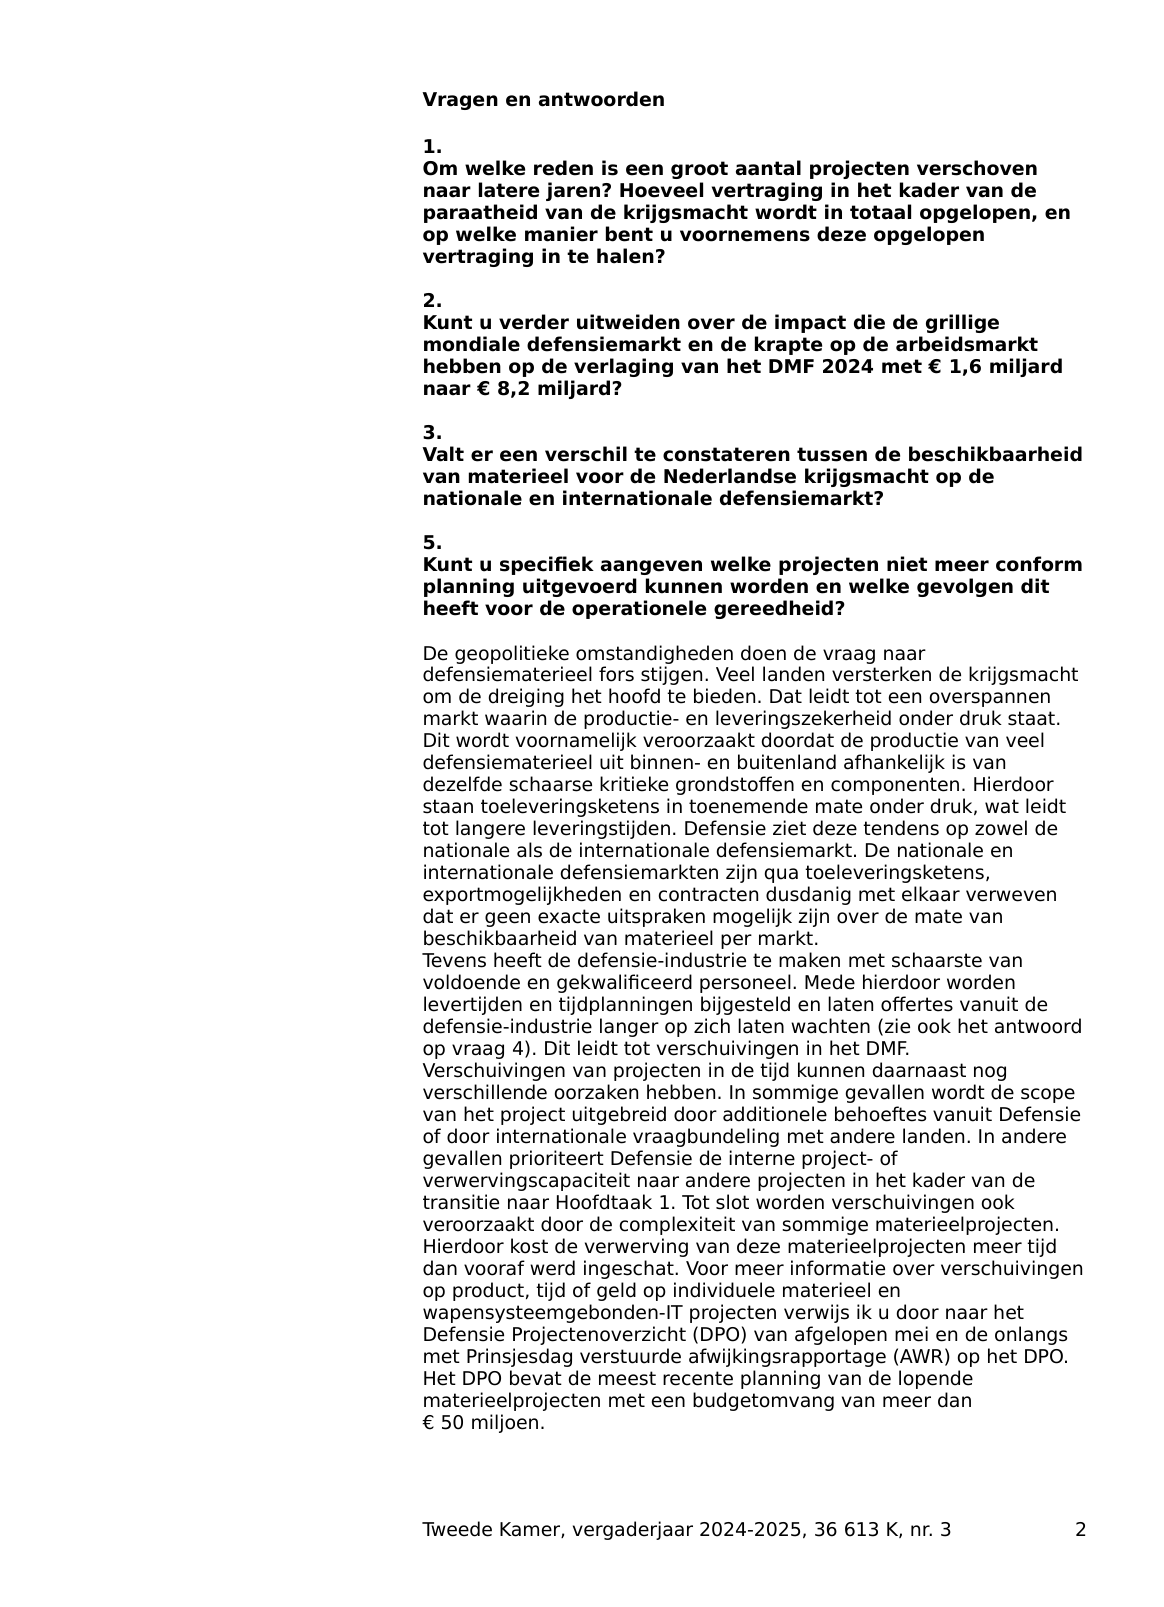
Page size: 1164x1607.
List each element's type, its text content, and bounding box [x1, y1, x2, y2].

text 5. [422, 532, 1087, 554]
text Valt er een verschil te constateren tussen de beschikbaarheid van materieel voor de Nederlandse krijgsmacht op de nationale en internationale defensiemarkt? [422, 444, 1087, 510]
text De geopolitieke omstandigheden doen de vraag naar defensiematerieel fors stijgen. Veel landen versterken de krijgsmacht om de dreiging het hoofd te bieden. Dat leidt tot een overspannen markt waarin de productie- en leveringszekerheid onder druk staat. Dit wordt voornamelijk veroorzaakt doordat de productie van veel defensiematerieel uit binnen- en buitenland afhankelijk is van dezelfde schaarse kritieke grondstoffen en componenten. Hierdoor staan toeleveringsketens in toenemende mate onder druk, wat leidt tot langere leveringstijden. Defensie ziet deze tendens op zowel de nationale als de internationale defensiemarkt. De nationale en internationale defensiemarkten zijn qua toeleveringsketens, exportmogelijkheden en contracten dusdanig met elkaar verweven dat er geen exacte uitspraken mogelijk zijn over de mate van beschikbaarheid van materieel per markt. [422, 642, 1087, 950]
subtitle Vragen en antwoorden [422, 89, 1087, 111]
text 3. [422, 422, 1087, 444]
text Verschuivingen van projecten in de tijd kunnen daarnaast nog verschillende oorzaken hebben. In sommige gevallen wordt de scope van het project uitgebreid door additionele behoeftes vanuit Defensie of door internationale vraagbundeling met andere landen. In andere gevallen prioriteert Defensie de interne project- of verwervingscapaciteit naar andere projecten in het kader van de transitie naar Hoofdtaak 1. Tot slot worden verschuivingen ook veroorzaakt door de complexiteit van sommige materieelprojecten. Hierdoor kost de verwerving van deze materieelprojecten meer tijd dan vooraf werd ingeschat. Voor meer informatie over verschuivingen op product, tijd of geld op individuele materieel en wapensysteemgebonden-IT projecten verwijs ik u door naar het Defensie Projectenoverzicht (DPO) van afgelopen mei en de onlangs met Prinsjesdag verstuurde afwijkingsrapportage (AWR) op het DPO. Het DPO bevat de meest recente planning van de lopende materieelprojecten met een budgetomvang van meer dan € 50 miljoen. [422, 1060, 1087, 1434]
text Kunt u specifiek aangeven welke projecten niet meer conform planning uitgevoerd kunnen worden en welke gevolgen dit heeft voor de operationele gereedheid? [422, 554, 1087, 620]
text Tevens heeft de defensie-industrie te maken met schaarste van voldoende en gekwalificeerd personeel. Mede hierdoor worden levertijden en tijdplanningen bijgesteld en laten offertes vanuit de defensie-industrie langer op zich laten wachten (zie ook het antwoord op vraag 4). Dit leidt tot verschuivingen in het DMF. [422, 950, 1087, 1060]
text 1. [422, 136, 1087, 158]
text Om welke reden is een groot aantal projecten verschoven naar latere jaren? Hoeveel vertraging in het kader van de paraatheid van de krijgsmacht wordt in totaal opgelopen, en op welke manier bent u voornemens deze opgelopen vertraging in te halen? [422, 158, 1087, 268]
text Kunt u verder uitweiden over de impact die de grillige mondiale defensiemarkt en de krapte op de arbeidsmarkt hebben op de verlaging van het DMF 2024 met € 1,6 miljard naar € 8,2 miljard? [422, 312, 1087, 400]
text 2. [422, 290, 1087, 312]
